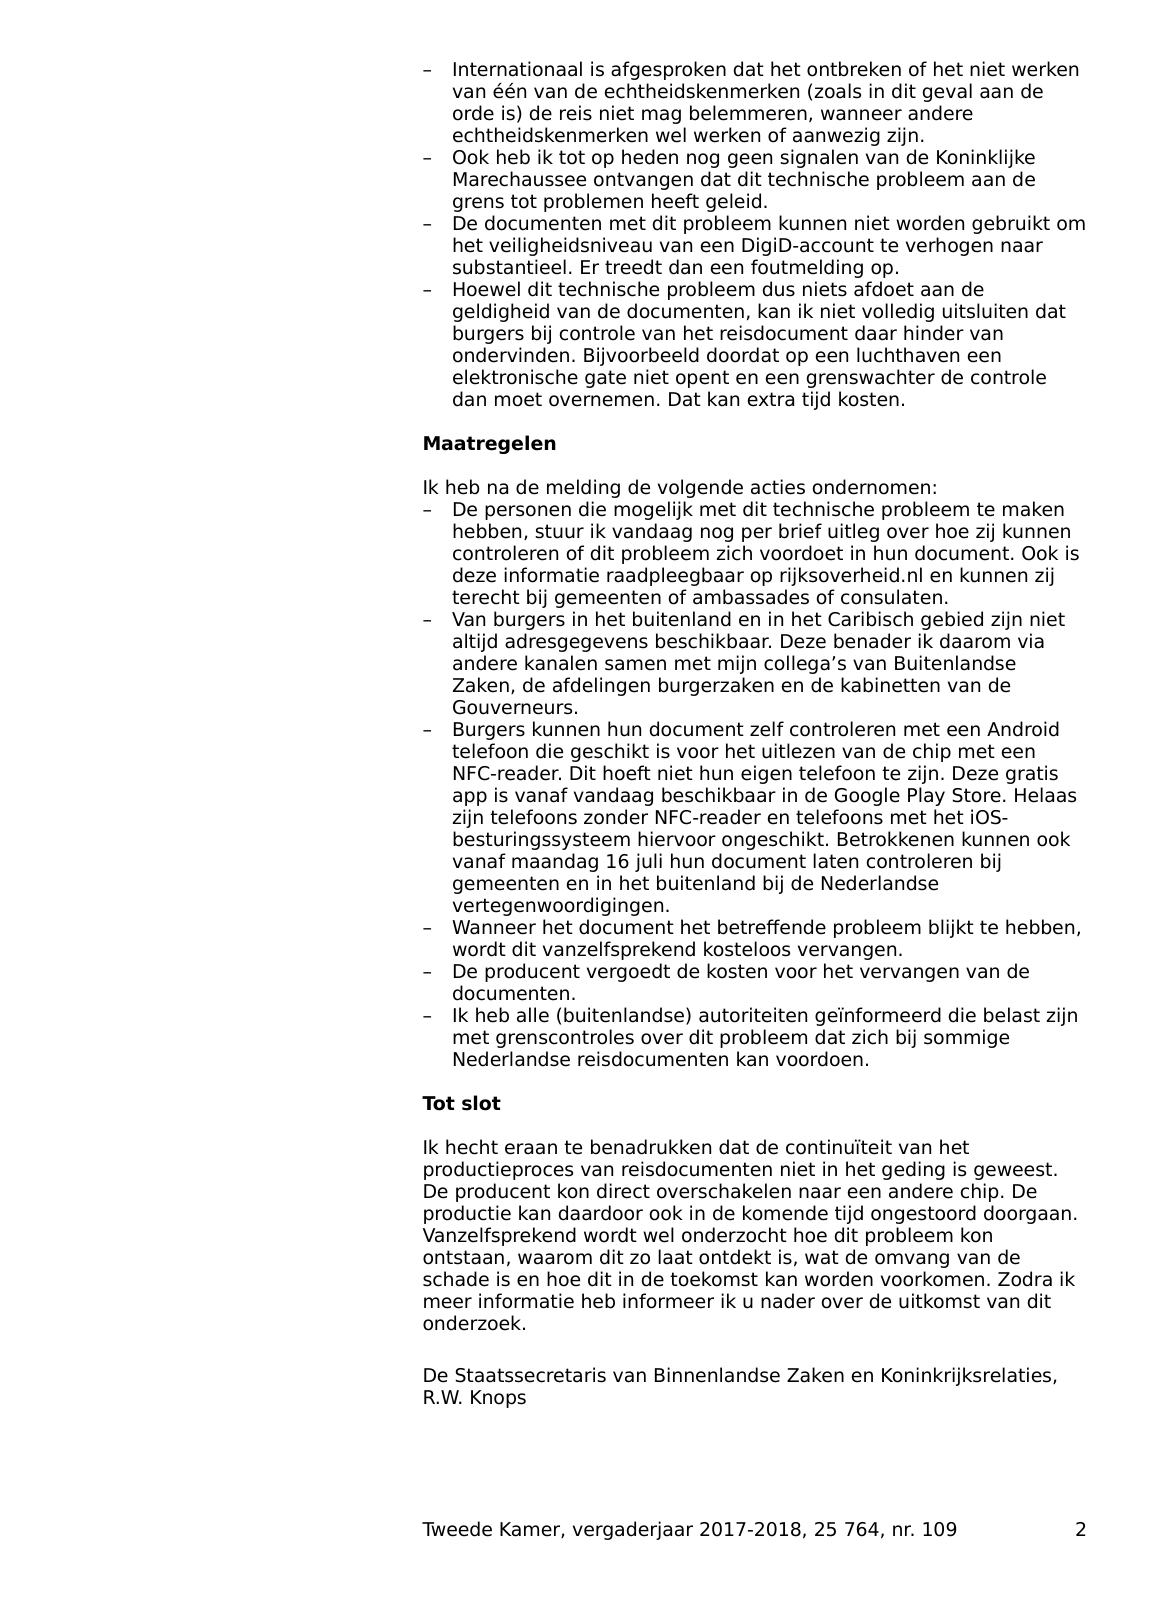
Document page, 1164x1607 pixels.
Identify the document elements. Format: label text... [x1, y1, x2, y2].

text De Staatssecretaris van Binnenlandse Zaken en Koninkrijksrelaties, R.W. Knops [422, 1365, 1087, 1409]
text – Ik heb alle (buitenlandse) autoriteiten geïnformeerd die belast zijn met grenscontroles over dit probleem dat zich bij sommige Nederlandse reisdocumenten kan voordoen. [422, 1004, 1087, 1071]
text Ik hecht eraan te benadrukken dat de continuïteit van het productieproces van reisdocumenten niet in het geding is geweest. De producent kon direct overschakelen naar een andere chip. De productie kan daardoor ook in de komende tijd ongestoord doorgaan. Vanzelfsprekend wordt wel onderzocht hoe dit probleem kon ontstaan, waarom dit zo laat ontdekt is, wat de omvang van de schade is en hoe dit in de toekomst kan worden voorkomen. Zodra ik meer informatie heb informeer ik u nader over de uitkomst van dit onderzoek. [422, 1137, 1087, 1335]
text – De documenten met dit probleem kunnen niet worden gebruikt om het veiligheidsniveau van een DigiD-account te verhogen naar substantieel. Er treedt dan een foutmelding op. [422, 213, 1087, 279]
text – Burgers kunnen hun document zelf controleren met een Android telefoon die geschikt is voor het uitlezen van de chip met een NFC-reader. Dit hoeft niet hun eigen telefoon te zijn. Deze gratis app is vanaf vandaag beschikbaar in de Google Play Store. Helaas zijn telefoons zonder NFC-reader en telefoons met het iOS-besturingssysteem hiervoor ongeschikt. Betrokkenen kunnen ook vanaf maandag 16 juli hun document laten controleren bij gemeenten en in het buitenland bij de Nederlandse vertegenwoordigingen. [422, 719, 1087, 917]
text Ik heb na de melding de volgende acties ondernomen: [422, 477, 1087, 499]
text – De personen die mogelijk met dit technische probleem te maken hebben, stuur ik vandaag nog per brief uitleg over hoe zij kunnen controleren of dit probleem zich voordoet in hun document. Ook is deze informatie raadpleegbaar op rijksoverheid.nl en kunnen zij terecht bij gemeenten of ambassades of consulaten. [422, 499, 1087, 609]
text – Wanneer het document het betreffende probleem blijkt te hebben, wordt dit vanzelfsprekend kosteloos vervangen. [422, 917, 1087, 961]
text – Ook heb ik tot op heden nog geen signalen van de Koninklijke Marechaussee ontvangen dat dit technische probleem aan de grens tot problemen heeft geleid. [422, 147, 1087, 213]
subtitle Maatregelen [422, 433, 1087, 455]
text – Van burgers in het buitenland en in het Caribisch gebied zijn niet altijd adresgegevens beschikbaar. Deze benader ik daarom via andere kanalen samen met mijn collega’s van Buitenlandse Zaken, de afdelingen burgerzaken en de kabinetten van de Gouverneurs. [422, 609, 1087, 719]
subtitle Tot slot [422, 1093, 1087, 1115]
text – De producent vergoedt de kosten voor het vervangen van de documenten. [422, 961, 1087, 1004]
text – Internationaal is afgesproken dat het ontbreken of het niet werken van één van de echtheidskenmerken (zoals in dit geval aan de orde is) de reis niet mag belemmeren, wanneer andere echtheidskenmerken wel werken of aanwezig zijn. [422, 59, 1087, 147]
text – Hoewel dit technische probleem dus niets afdoet aan de geldigheid van de documenten, kan ik niet volledig uitsluiten dat burgers bij controle van het reisdocument daar hinder van ondervinden. Bijvoorbeeld doordat op een luchthaven een elektronische gate niet opent en een grenswachter de controle dan moet overnemen. Dat kan extra tijd kosten. [422, 279, 1087, 411]
